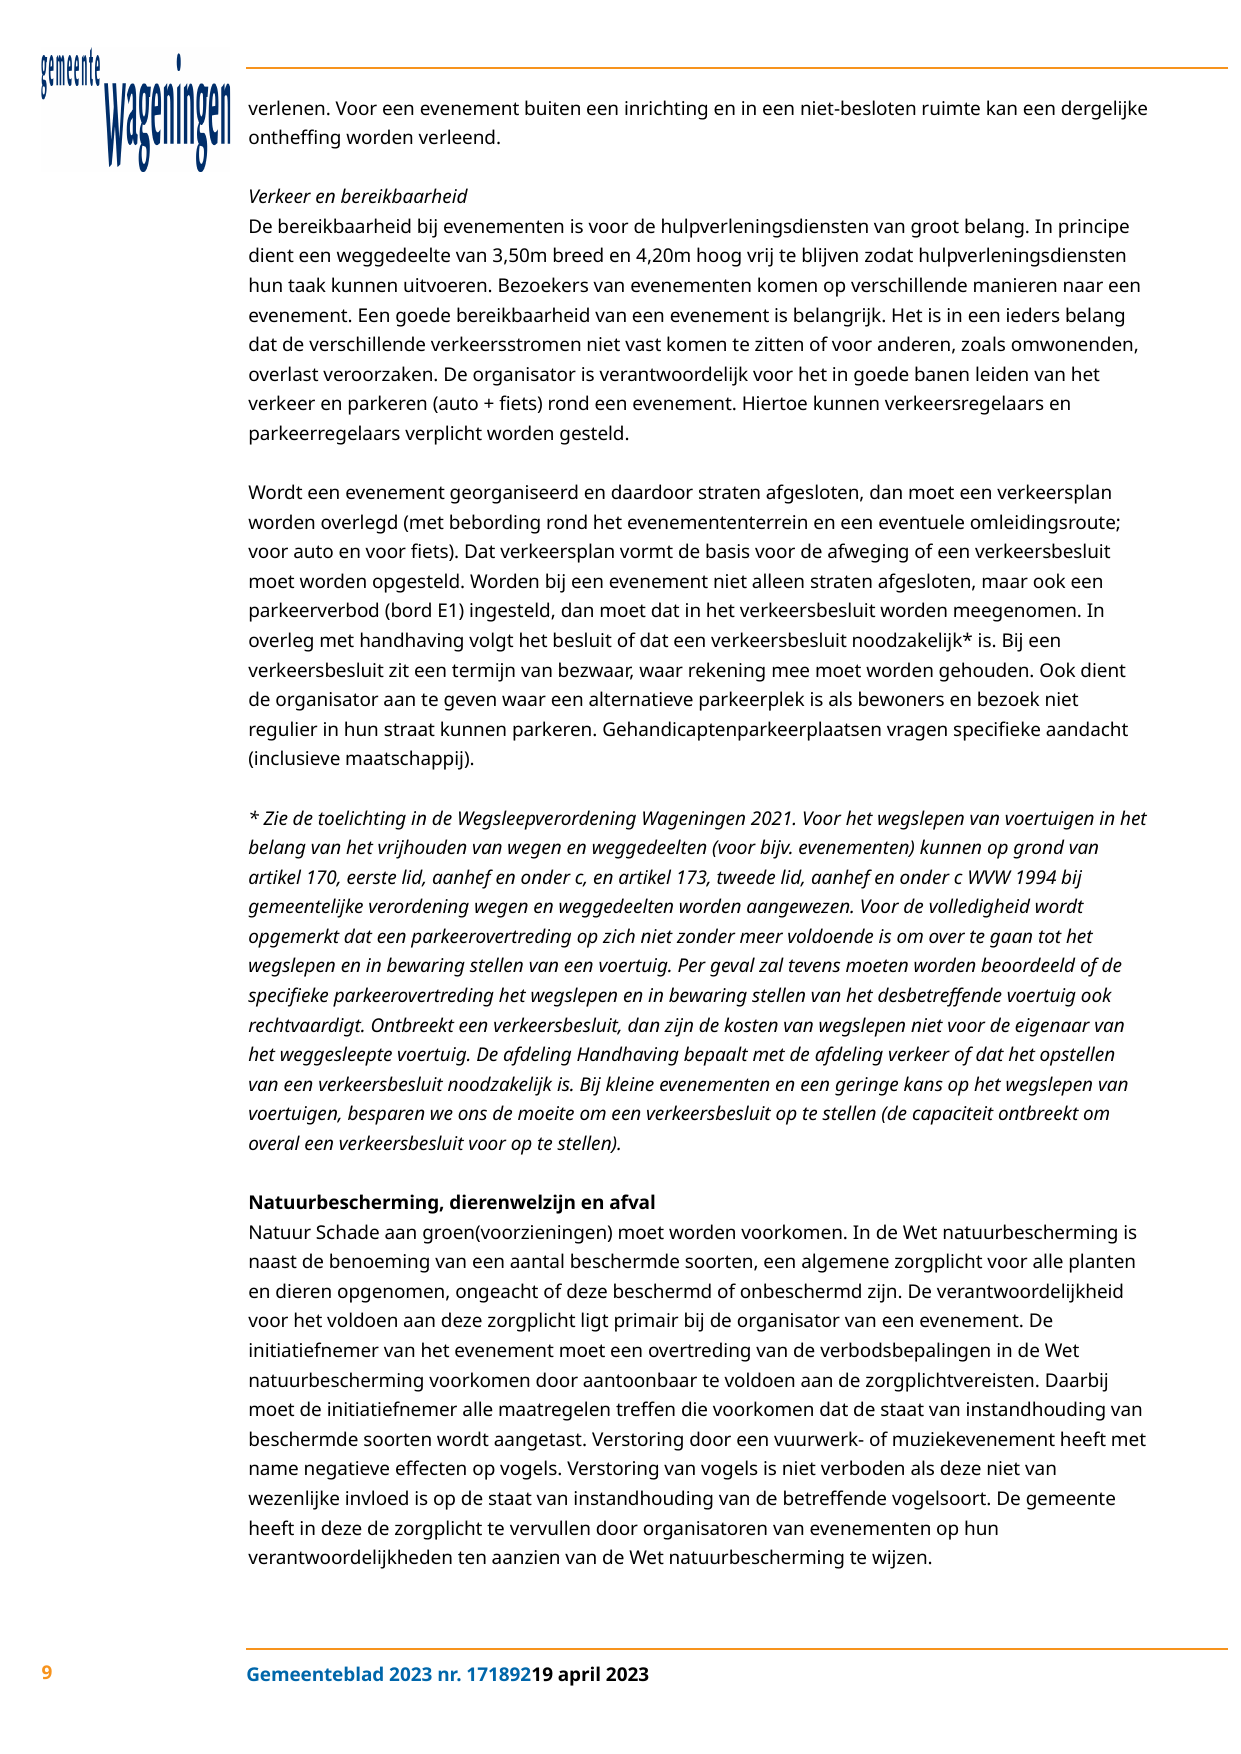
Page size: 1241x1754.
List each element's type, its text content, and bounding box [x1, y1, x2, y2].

text Natuurbescherming, dierenwelzijn en afval [248, 1189, 1152, 1215]
text Verkeer en bereikbaarheid [248, 183, 1152, 209]
text verlenen. Voor een evenement buiten een inrichting en in een niet-besloten ruimte kan een dergelijke ontheffing worden verleend. [248, 95, 1152, 150]
text Natuur Schade aan groen(voorzieningen) moet worden voorkomen. In de Wet natuurbescherming is naast de benoeming van een aantal beschermde soorten, een algemene zorgplicht voor alle planten en dieren opgenomen, ongeacht of deze beschermd of onbeschermd zijn. De verantwoordelijkheid voor het voldoen aan deze zorgplicht ligt primair bij de organisator van een evenement. De initiatiefnemer van het evenement moet een overtreding van de verbodsbepalingen in de Wet natuurbescherming voorkomen door aantoonbaar te voldoen aan de zorgplichtvereisten. Daarbij moet de initiatiefnemer alle maatregelen treffen die voorkomen dat de staat van instandhouding van beschermde soorten wordt aangetast. Verstoring door een vuurwerk- of muziekevenement heeft met name negatieve effecten op vogels. Verstoring van vogels is niet verboden als deze niet van wezenlijke invloed is op de staat van instandhouding van de betreffende vogelsoort. De gemeente heeft in deze de zorgplicht te vervullen door organisatoren van evenementen op hun verantwoordelijkheden ten aanzien van de Wet natuurbescherming te wijzen. [248, 1219, 1152, 1570]
text De bereikbaarheid bij evenementen is voor de hulpverleningsdiensten van groot belang. In principe dient een weggedeelte van 3,50m breed en 4,20m hoog vrij te blijven zodat hulpverleningsdiensten hun taak kunnen uitvoeren. Bezoekers van evenementen komen op verschillende manieren naar een evenement. Een goede bereikbaarheid van een evenement is belangrijk. Het is in een ieders belang dat de verschillende verkeersstromen niet vast komen te zitten of voor anderen, zoals omwonenden, overlast veroorzaken. De organisator is verantwoordelijk voor het in goede banen leiden van het verkeer en parkeren (auto + fiets) rond een evenement. Hiertoe kunnen verkeersregelaars en parkeerregelaars verplicht worden gesteld. [248, 213, 1152, 446]
picture [41, 47, 231, 172]
text Wordt een evenement georganiseerd en daardoor straten afgesloten, dan moet een verkeersplan worden overlegd (met bebording rond het evenemententerrein en een eventuele omleidingsroute; voor auto en voor fiets). Dat verkeersplan vormt de basis voor de afweging of een verkeersbesluit moet worden opgesteld. Worden bij een evenement niet alleen straten afgesloten, maar ook een parkeerverbod (bord E1) ingesteld, dan moet dat in het verkeersbesluit worden meegenomen. In overleg met handhaving volgt het besluit of dat een verkeersbesluit noodzakelijk* is. Bij een verkeersbesluit zit een termijn van bezwaar, waar rekening mee moet worden gehouden. Ook dient de organisator aan te geven waar een alternatieve parkeerplek is als bewoners en bezoek niet regulier in hun straat kunnen parkeren. Gehandicaptenparkeerplaatsen vragen specifieke aandacht (inclusieve maatschappij). [248, 479, 1152, 771]
text * Zie de toelichting in de Wegsleepverordening Wageningen 2021. Voor het wegslepen van voertuigen in het belang van het vrijhouden van wegen en weggedeelten (voor bijv. evenementen) kunnen op grond van artikel 170, eerste lid, aanhef en onder c, en artikel 173, tweede lid, aanhef en onder c WVW 1994 bij gemeentelijke verordening wegen en weggedeelten worden aangewezen. Voor de volledigheid wordt opgemerkt dat een parkeerovertreding op zich niet zonder meer voldoende is om over te gaan tot het wegslepen en in bewaring stellen van een voertuig. Per geval zal tevens moeten worden beoordeeld of de specifieke parkeerovertreding het wegslepen en in bewaring stellen van het desbetreffende voertuig ook rechtvaardigt. Ontbreekt een verkeersbesluit, dan zijn de kosten van wegslepen niet voor de eigenaar van het weggesleepte voertuig. De afdeling Handhaving bepaalt met de afdeling verkeer of dat het opstellen van een verkeersbesluit noodzakelijk is. Bij kleine evenementen en een geringe kans op het wegslepen van voertuigen, besparen we ons de moeite om een verkeersbesluit op te stellen (de capaciteit ontbreekt om overal een verkeersbesluit voor op te stellen). [248, 805, 1152, 1156]
